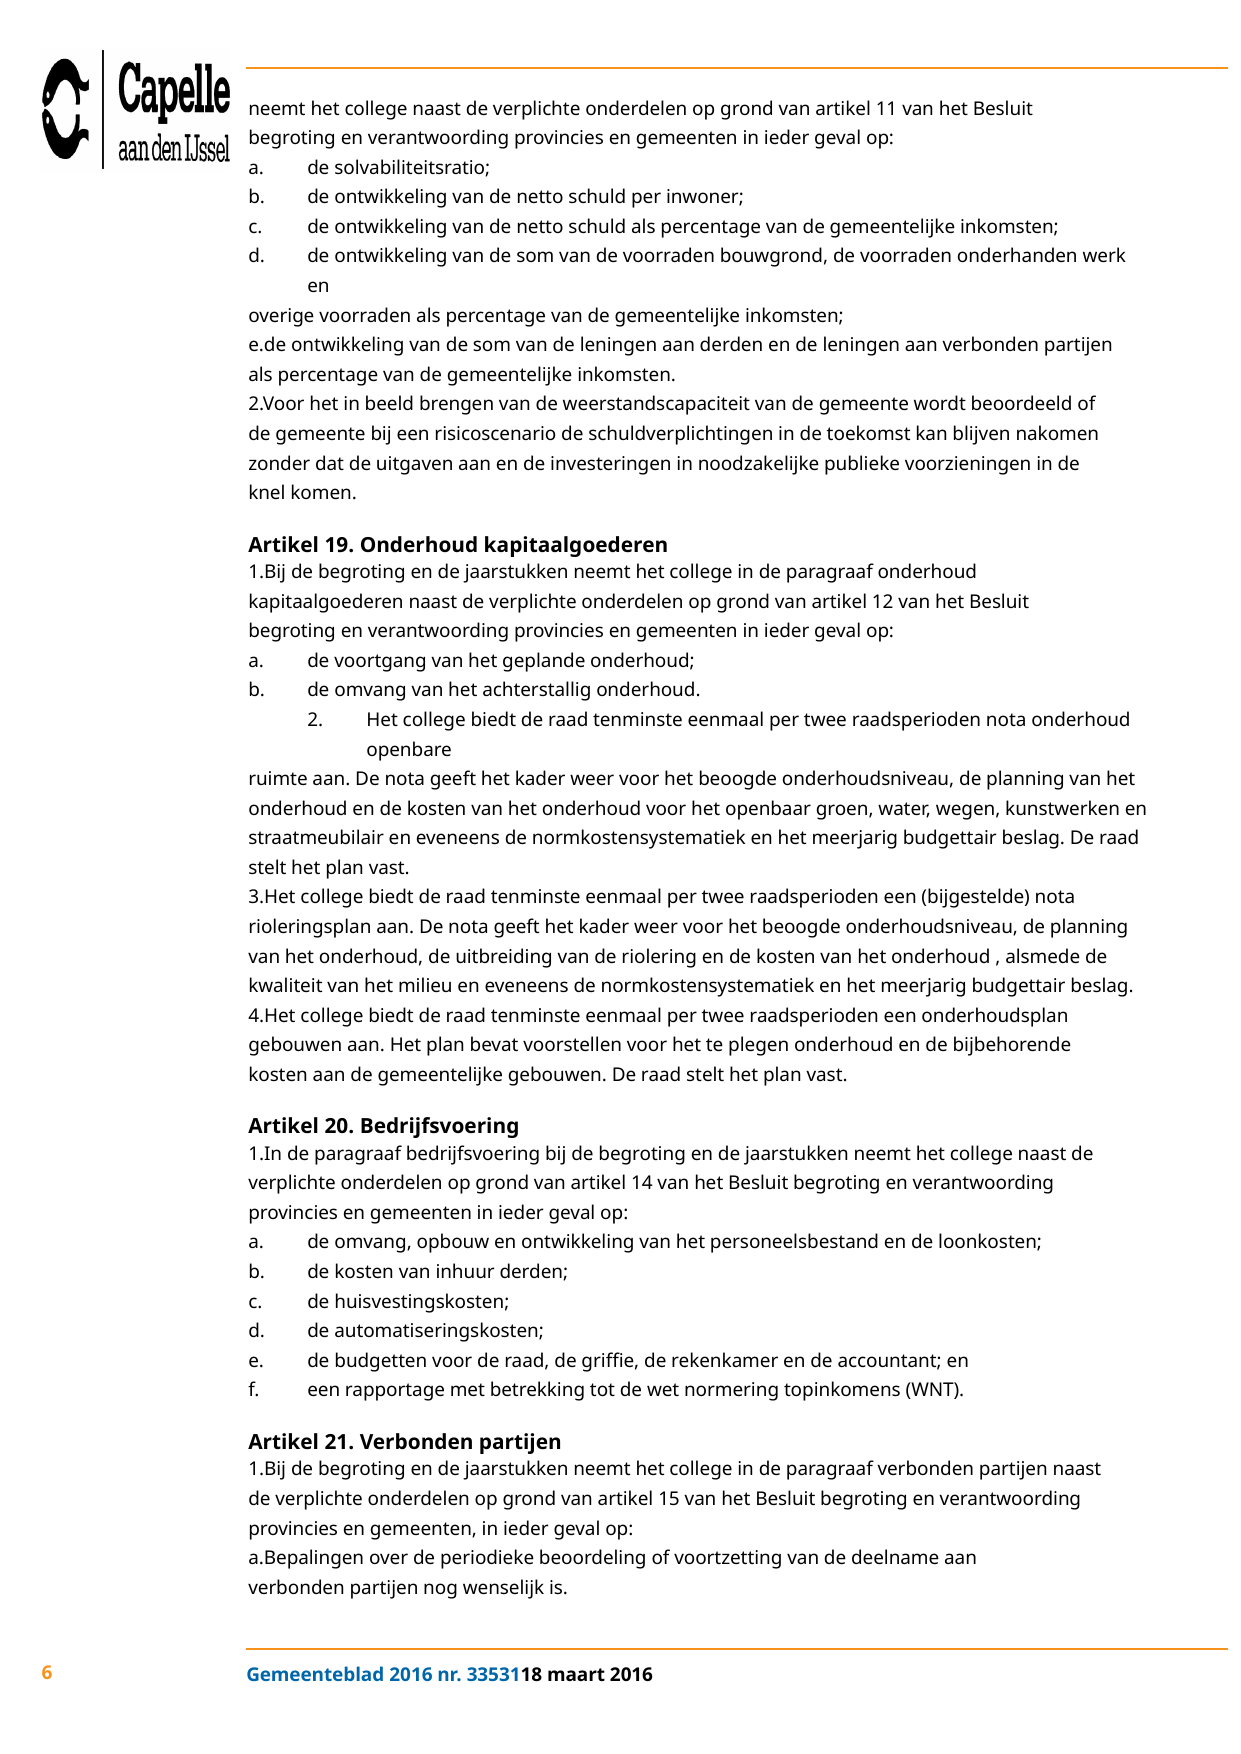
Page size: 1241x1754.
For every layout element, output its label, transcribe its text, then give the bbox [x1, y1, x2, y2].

text ruimte aan. De nota geeft het kader weer voor het beoogde onderhoudsniveau, de planning van het [248, 765, 1152, 791]
text van het onderhoud, de uitbreiding van de riolering en de kosten van het onderhoud , alsmede de [248, 943, 1152, 968]
text kosten aan de gemeentelijke gebouwen. De raad stelt het plan vast. [248, 1061, 1152, 1087]
text begroting en verantwoording provincies en gemeenten in ieder geval op: [248, 617, 1152, 643]
list de solvabiliteitsratio; [248, 154, 1152, 180]
text 4.Het college biedt de raad tenminste eenmaal per twee raadsperioden een onderhoudsplan [248, 1002, 1152, 1028]
text 1.In de paragraaf bedrijfsvoering bij de begroting en de jaarstukken neemt het college naast de [248, 1140, 1152, 1166]
text e.de ontwikkeling van de som van de leningen aan derden en de leningen aan verbonden partijen [248, 331, 1152, 357]
text Artikel 20. Bedrijfsvoering [248, 1112, 1152, 1140]
list de ontwikkeling van de som van de voorraden bouwgrond, de voorraden onderhanden werk en [248, 243, 1152, 298]
text 3.Het college biedt de raad tenminste eenmaal per twee raadsperioden een (bijgestelde) nota [248, 884, 1152, 909]
list een rapportage met betrekking tot de wet normering topinkomens (WNT). [248, 1377, 1152, 1402]
text verbonden partijen nog wenselijk is. [248, 1574, 1152, 1599]
text overige voorraden als percentage van de gemeentelijke inkomsten; [248, 302, 1152, 328]
text straatmeubilair en eveneens de normkostensystematiek en het meerjarig budgettair beslag. De raad [248, 824, 1152, 850]
text verplichte onderdelen op grond van artikel 14 van het Besluit begroting en verantwoording [248, 1169, 1152, 1195]
list de omvang, opbouw en ontwikkeling van het personeelsbestand en de loonkosten; [248, 1229, 1152, 1254]
text provincies en gemeenten in ieder geval op: [248, 1199, 1152, 1225]
text kwaliteit van het milieu en eveneens de normkostensystematiek en het meerjarig budgettair beslag. [248, 972, 1152, 998]
text de verplichte onderdelen op grond van artikel 15 van het Besluit begroting en verantwoording [248, 1485, 1152, 1511]
text zonder dat de uitgaven aan en de investeringen in noodzakelijke publieke voorzieningen in de [248, 450, 1152, 476]
text knel komen. [248, 479, 1152, 505]
text Artikel 19. Onderhoud kapitaalgoederen [248, 530, 1152, 558]
text kapitaalgoederen naast de verplichte onderdelen op grond van artikel 12 van het Besluit [248, 588, 1152, 613]
text gebouwen aan. Het plan bevat voorstellen voor het te plegen onderhoud en de bijbehorende [248, 1032, 1152, 1057]
text 2.Voor het in beeld brengen van de weerstandscapaciteit van de gemeente wordt beoordeeld of [248, 391, 1152, 416]
list Het college biedt de raad tenminste eenmaal per twee raadsperioden nota onderhoud openbare [307, 706, 1152, 761]
text provincies en gemeenten, in ieder geval op: [248, 1515, 1152, 1540]
list de voortgang van het geplande onderhoud; [248, 647, 1152, 673]
text begroting en verantwoording provincies en gemeenten in ieder geval op: [248, 124, 1152, 150]
picture [41, 47, 231, 172]
list de automatiseringskosten; [248, 1317, 1152, 1343]
list de kosten van inhuur derden; [248, 1258, 1152, 1284]
text onderhoud en de kosten van het onderhoud voor het openbaar groen, water, wegen, kunstwerken en [248, 795, 1152, 821]
text Artikel 21. Verbonden partijen [248, 1427, 1152, 1456]
list de ontwikkeling van de netto schuld per inwoner; [248, 183, 1152, 209]
text a.Bepalingen over de periodieke beoordeling of voortzetting van de deelname aan [248, 1544, 1152, 1570]
list de huisvestingskosten; [248, 1288, 1152, 1314]
list de omvang van het achterstallig onderhoud. [248, 677, 1152, 702]
text als percentage van de gemeentelijke inkomsten. [248, 361, 1152, 387]
list de budgetten voor de raad, de griffie, de rekenkamer en de accountant; en [248, 1347, 1152, 1373]
text de gemeente bij een risicoscenario de schuldverplichtingen in de toekomst kan blijven nakomen [248, 420, 1152, 446]
text neemt het college naast de verplichte onderdelen op grond van artikel 11 van het Besluit [248, 95, 1152, 121]
text 1.Bij de begroting en de jaarstukken neemt het college in de paragraaf onderhoud [248, 558, 1152, 584]
text 1.Bij de begroting en de jaarstukken neemt het college in de paragraaf verbonden partijen naast [248, 1456, 1152, 1481]
text stelt het plan vast. [248, 854, 1152, 880]
list de ontwikkeling van de netto schuld als percentage van de gemeentelijke inkomsten; [248, 213, 1152, 239]
text rioleringsplan aan. De nota geeft het kader weer voor het beoogde onderhoudsniveau, de planning [248, 913, 1152, 939]
